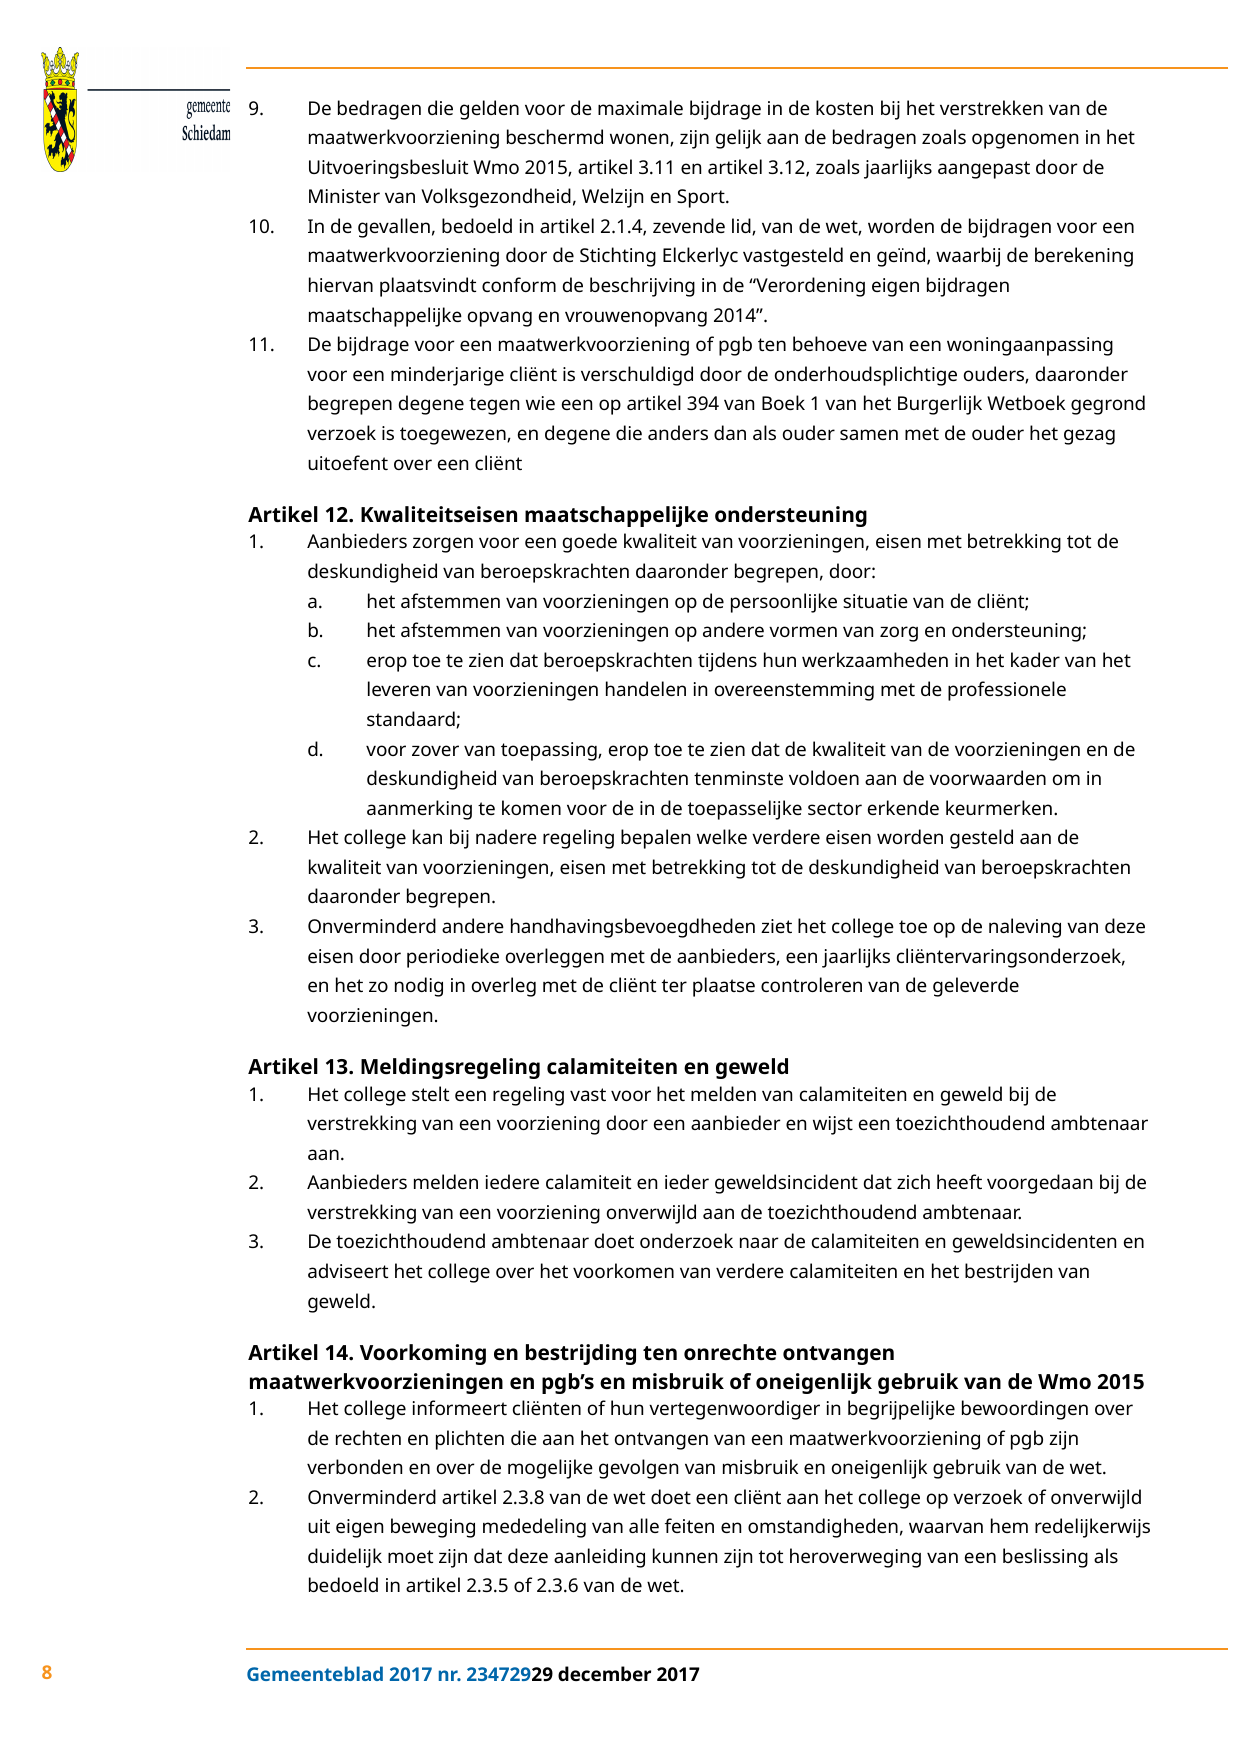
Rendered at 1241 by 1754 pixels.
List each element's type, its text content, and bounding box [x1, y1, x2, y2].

list voor zover van toepassing, erop toe te zien dat de kwaliteit van de voorzieningen en de deskundigheid van beroepskrachten tenminste voldoen aan de voorwaarden om in aanmerking te komen voor de in de toepasselijke sector erkende keurmerken. [307, 736, 1152, 821]
list De bijdrage voor een maatwerkvoorziening of pgb ten behoeve van een woningaanpassing voor een minderjarige cliënt is verschuldigd door de onderhoudsplichtige ouders, daaronder begrepen degene tegen wie een op artikel 394 van Boek 1 van het Burgerlijk Wetboek gegrond verzoek is toegewezen, en degene die anders dan als ouder samen met de ouder het gezag uitoefent over een cliënt [248, 331, 1152, 476]
text Artikel 14. Voorkoming en bestrijding ten onrechte ontvangen maatwerkvoorzieningen en pgb’s en misbruik of oneigenlijk gebruik van de Wmo 2015 [248, 1338, 1152, 1395]
text Artikel 12. Kwaliteitseisen maatschappelijke ondersteuning [248, 500, 1152, 529]
list De toezichthoudend ambtenaar doet onderzoek naar de calamiteiten en geweldsincidenten en adviseert het college over het voorkomen van verdere calamiteiten en het bestrijden van geweld. [248, 1229, 1152, 1314]
list Aanbieders zorgen voor een goede kwaliteit van voorzieningen, eisen met betrekking tot de deskundigheid van beroepskrachten daaronder begrepen, door: [248, 529, 1152, 584]
list Aanbieders melden iedere calamiteit en ieder geweldsincident dat zich heeft voorgedaan bij de verstrekking van een voorziening onverwijld aan de toezichthoudend ambtenaar. [248, 1169, 1152, 1225]
list De bedragen die gelden voor de maximale bijdrage in de kosten bij het verstrekken van de maatwerkvoorziening beschermd wonen, zijn gelijk aan de bedragen zoals opgenomen in het Uitvoeringsbesluit Wmo 2015, artikel 3.11 en artikel 3.12, zoals jaarlijks aangepast door de Minister van Volksgezondheid, Welzijn en Sport. [248, 95, 1152, 209]
list Het college stelt een regeling vast voor het melden van calamiteiten en geweld bij de verstrekking van een voorziening door een aanbieder en wijst een toezichthoudend ambtenaar aan. [248, 1081, 1152, 1166]
list erop toe te zien dat beroepskrachten tijdens hun werkzaamheden in het kader van het leveren van voorzieningen handelen in overeenstemming met de professionele standaard; [307, 647, 1152, 732]
list Het college informeert cliënten of hun vertegenwoordiger in begrijpelijke bewoordingen over de rechten en plichten die aan het ontvangen van een maatwerkvoorziening of pgb zijn verbonden en over de mogelijke gevolgen van misbruik en oneigenlijk gebruik van de wet. [248, 1395, 1152, 1480]
list In de gevallen, bedoeld in artikel 2.1.4, zevende lid, van de wet, worden de bijdragen voor een maatwerkvoorziening door de Stichting Elckerlyc vastgesteld en geïnd, waarbij de berekening hiervan plaatsvindt conform de beschrijving in de “Verordening eigen bijdragen maatschappelijke opvang en vrouwenopvang 2014”. [248, 213, 1152, 328]
list Onverminderd andere handhavingsbevoegdheden ziet het college toe op de naleving van deze eisen door periodieke overleggen met de aanbieders, een jaarlijks cliëntervaringsonderzoek, en het zo nodig in overleg met de cliënt ter plaatse controleren van de geleverde voorzieningen. [248, 913, 1152, 1028]
list Het college kan bij nadere regeling bepalen welke verdere eisen worden gesteld aan de kwaliteit van voorzieningen, eisen met betrekking tot de deskundigheid van beroepskrachten daaronder begrepen. [248, 824, 1152, 909]
picture [41, 47, 231, 172]
list Onverminderd artikel 2.3.8 van de wet doet een cliënt aan het college op verzoek of onverwijld uit eigen beweging mededeling van alle feiten en omstandigheden, waarvan hem redelijkerwijs duidelijk moet zijn dat deze aanleiding kunnen zijn tot heroverweging van een beslissing als bedoeld in artikel 2.3.5 of 2.3.6 van de wet. [248, 1484, 1152, 1598]
text Artikel 13. Meldingsregeling calamiteiten en geweld [248, 1052, 1152, 1081]
list het afstemmen van voorzieningen op andere vormen van zorg en ondersteuning; [307, 617, 1152, 643]
list het afstemmen van voorzieningen op de persoonlijke situatie van de cliënt; [307, 588, 1152, 613]
